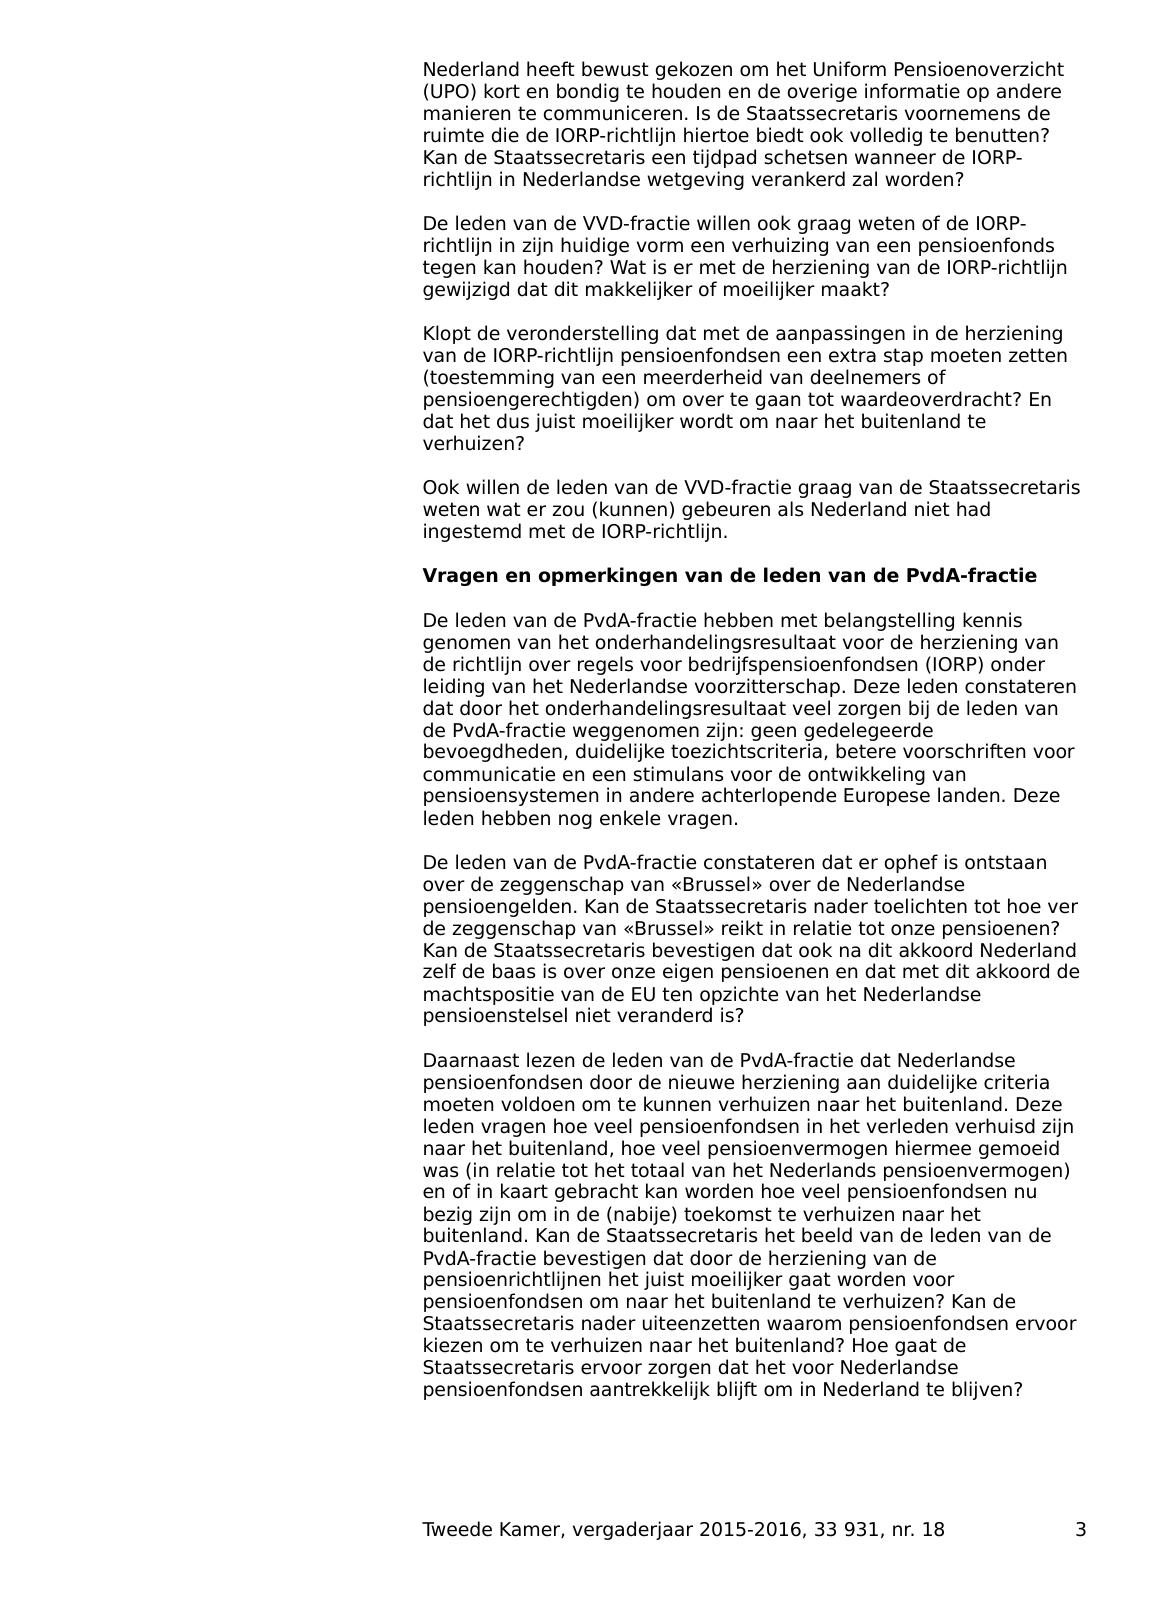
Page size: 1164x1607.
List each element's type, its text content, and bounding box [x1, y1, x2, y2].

text Nederland heeft bewust gekozen om het Uniform Pensioenoverzicht (UPO) kort en bondig te houden en de overige informatie op andere manieren te communiceren. Is de Staatssecretaris voornemens de ruimte die de IORP-richtlijn hiertoe biedt ook volledig te benutten? Kan de Staatssecretaris een tijdpad schetsen wanneer de IORP-richtlijn in Nederlandse wetgeving verankerd zal worden? [422, 59, 1087, 191]
text De leden van de PvdA-fractie constateren dat er ophef is ontstaan over de zeggenschap van «Brussel» over de Nederlandse pensioengelden. Kan de Staatssecretaris nader toelichten tot hoe ver de zeggenschap van «Brussel» reikt in relatie tot onze pensioenen? Kan de Staatssecretaris bevestigen dat ook na dit akkoord Nederland zelf de baas is over onze eigen pensioenen en dat met dit akkoord de machtspositie van de EU ten opzichte van het Nederlandse pensioenstelsel niet veranderd is? [422, 852, 1087, 1027]
text De leden van de PvdA-fractie hebben met belangstelling kennis genomen van het onderhandelingsresultaat voor de herziening van de richtlijn over regels voor bedrijfspensioenfondsen (IORP) onder leiding van het Nederlandse voorzitterschap. Deze leden constateren dat door het onderhandelingsresultaat veel zorgen bij de leden van de PvdA-fractie weggenomen zijn: geen gedelegeerde bevoegdheden, duidelijke toezichtscriteria, betere voorschriften voor communicatie en een stimulans voor de ontwikkeling van pensioensystemen in andere achterlopende Europese landen. Deze leden hebben nog enkele vragen. [422, 609, 1087, 829]
text Daarnaast lezen de leden van de PvdA-fractie dat Nederlandse pensioenfondsen door de nieuwe herziening aan duidelijke criteria moeten voldoen om te kunnen verhuizen naar het buitenland. Deze leden vragen hoe veel pensioenfondsen in het verleden verhuisd zijn naar het buitenland, hoe veel pensioenvermogen hiermee gemoeid was (in relatie tot het totaal van het Nederlands pensioenvermogen) en of in kaart gebracht kan worden hoe veel pensioenfondsen nu bezig zijn om in de (nabije) toekomst te verhuizen naar het buitenland. Kan de Staatssecretaris het beeld van de leden van de PvdA-fractie bevestigen dat door de herziening van de pensioenrichtlijnen het juist moeilijker gaat worden voor pensioenfondsen om naar het buitenland te verhuizen? Kan de Staatssecretaris nader uiteenzetten waarom pensioenfondsen ervoor kiezen om te verhuizen naar het buitenland? Hoe gaat de Staatssecretaris ervoor zorgen dat het voor Nederlandse pensioenfondsen aantrekkelijk blijft om in Nederland te blijven? [422, 1049, 1087, 1401]
text Ook willen de leden van de VVD-fractie graag van de Staatssecretaris weten wat er zou (kunnen) gebeuren als Nederland niet had ingestemd met de IORP-richtlijn. [422, 477, 1087, 543]
text Klopt de veronderstelling dat met de aanpassingen in de herziening van de IORP-richtlijn pensioenfondsen een extra stap moeten zetten (toestemming van een meerderheid van deelnemers of pensioengerechtigden) om over te gaan tot waardeoverdracht? En dat het dus juist moeilijker wordt om naar het buitenland te verhuizen? [422, 323, 1087, 455]
subtitle Vragen en opmerkingen van de leden van de PvdA-fractie [422, 565, 1087, 587]
text De leden van de VVD-fractie willen ook graag weten of de IORP-richtlijn in zijn huidige vorm een verhuizing van een pensioenfonds tegen kan houden? Wat is er met de herziening van de IORP-richtlijn gewijzigd dat dit makkelijker of moeilijker maakt? [422, 213, 1087, 301]
